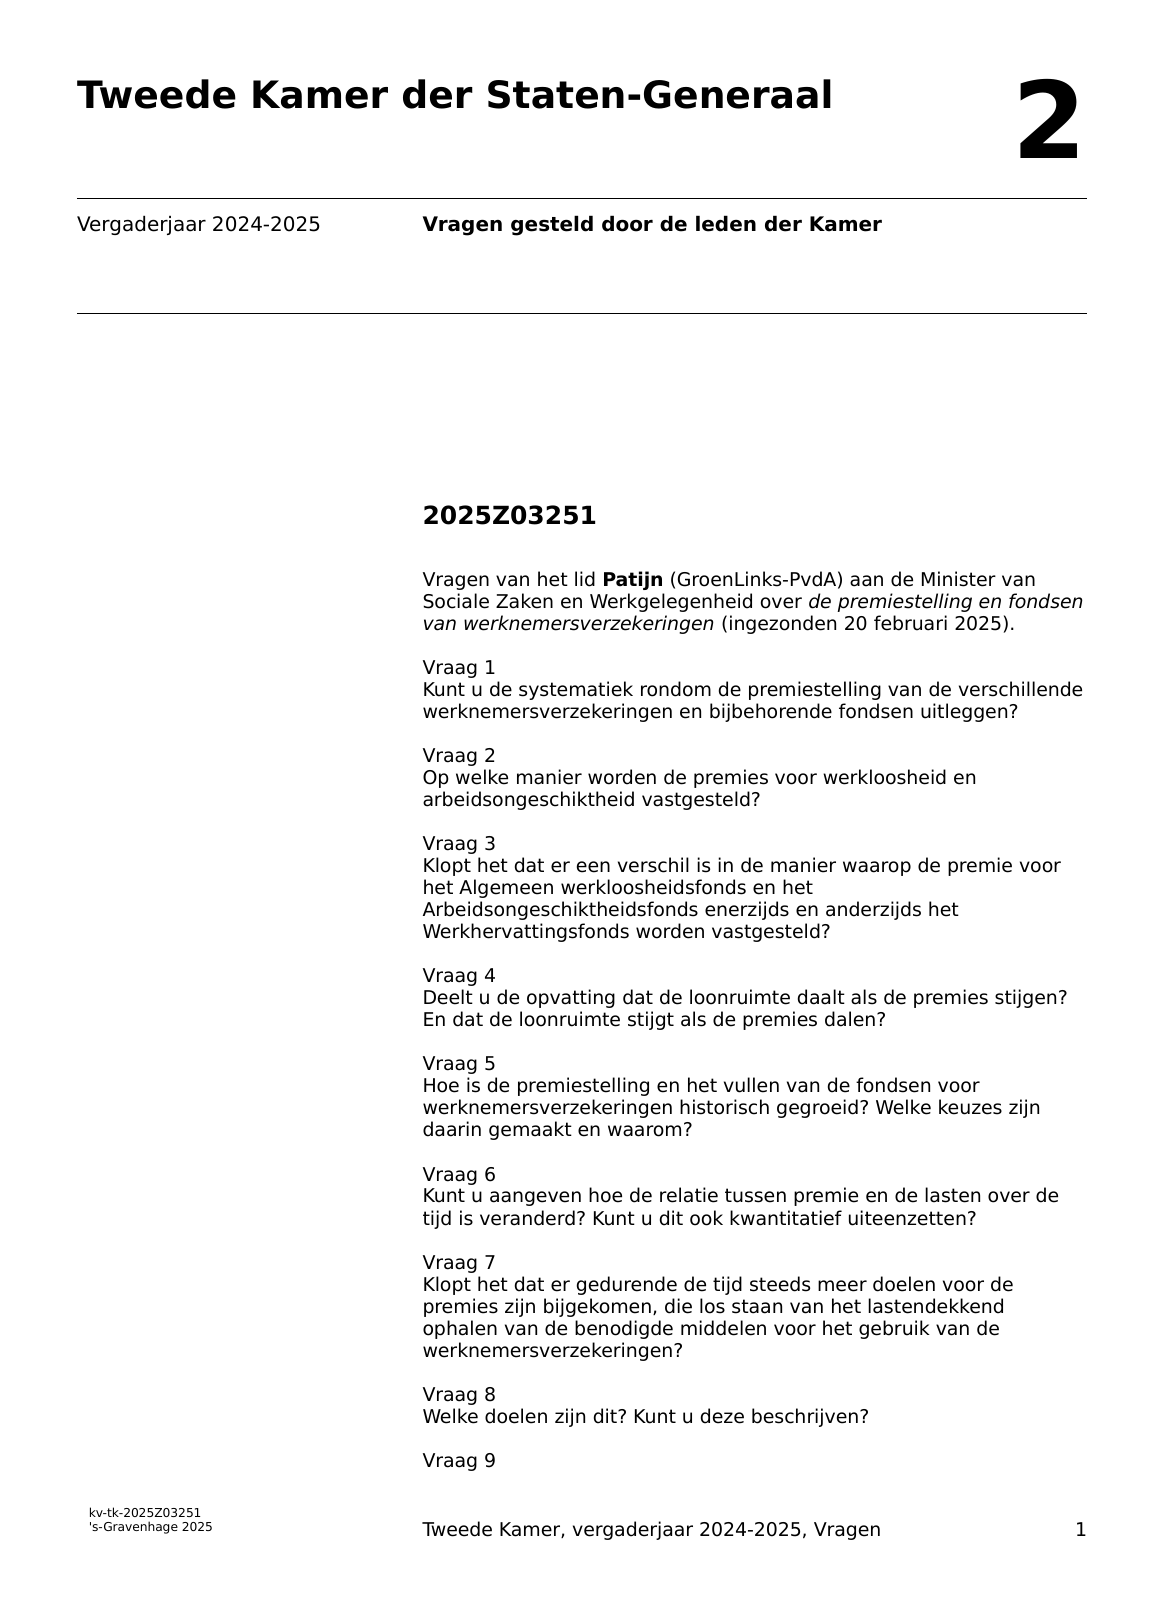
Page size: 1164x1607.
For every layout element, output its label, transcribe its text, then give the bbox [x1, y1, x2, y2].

text Vraag 5 [422, 1053, 1087, 1075]
text Kunt u aangeven hoe de relatie tussen premie en de lasten over de tijd is veranderd? Kunt u dit ook kwantitatief uiteenzetten? [422, 1185, 1087, 1229]
table_cell Vergaderjaar 2024-2025 [77, 199, 422, 313]
text Vraag 6 [422, 1163, 1087, 1185]
text 2025Z03251 [422, 501, 1087, 531]
text Kunt u de systematiek rondom de premiestelling van de verschillende werknemersverzekeringen en bijbehorende fondsen uitleggen? [422, 679, 1087, 723]
text Hoe is de premiestelling en het vullen van de fondsen voor werknemersverzekeringen historisch gegroeid? Welke keuzes zijn daarin gemaakt en waarom? [422, 1075, 1087, 1141]
text Vragen van het lid Patijn (GroenLinks-PvdA) aan de Minister van Sociale Zaken en Werkgelegenheid over de premiestelling en fondsen van werknemersverzekeringen (ingezonden 20 februari 2025). [422, 569, 1087, 635]
table_header Tweede Kamer der Staten-Generaal [77, 59, 886, 198]
text Vraag 9 [422, 1450, 1087, 1472]
text 's-Gravenhage 2025 [88, 1520, 323, 1534]
text Deelt u de opvatting dat de loonruimte daalt als de premies stijgen? En dat de loonruimte stijgt als de premies dalen? [422, 987, 1087, 1031]
text Vraag 3 [422, 833, 1087, 855]
text kv-tk-2025Z03251 [88, 1506, 323, 1520]
text Vraag 7 [422, 1252, 1087, 1273]
table_cell Vragen gesteld door de leden der Kamer [422, 199, 1087, 313]
text Welke doelen zijn dit? Kunt u deze beschrijven? [422, 1406, 1087, 1428]
text Op welke manier worden de premies voor werkloosheid en arbeidsongeschiktheid vastgesteld? [422, 767, 1087, 811]
text Klopt het dat er gedurende de tijd steeds meer doelen voor de premies zijn bijgekomen, die los staan van het lastendekkend ophalen van de benodigde middelen voor het gebruik van de werknemersverzekeringen? [422, 1273, 1087, 1361]
text Vraag 4 [422, 965, 1087, 987]
text Vraag 8 [422, 1384, 1087, 1406]
table_header 2 [886, 59, 1087, 198]
text Vraag 1 [422, 657, 1087, 679]
text Klopt het dat er een verschil is in de manier waarop de premie voor het Algemeen werkloosheidsfonds en het Arbeidsongeschiktheidsfonds enerzijds en anderzijds het Werkhervattingsfonds worden vastgesteld? [422, 855, 1087, 943]
text Vraag 2 [422, 745, 1087, 767]
